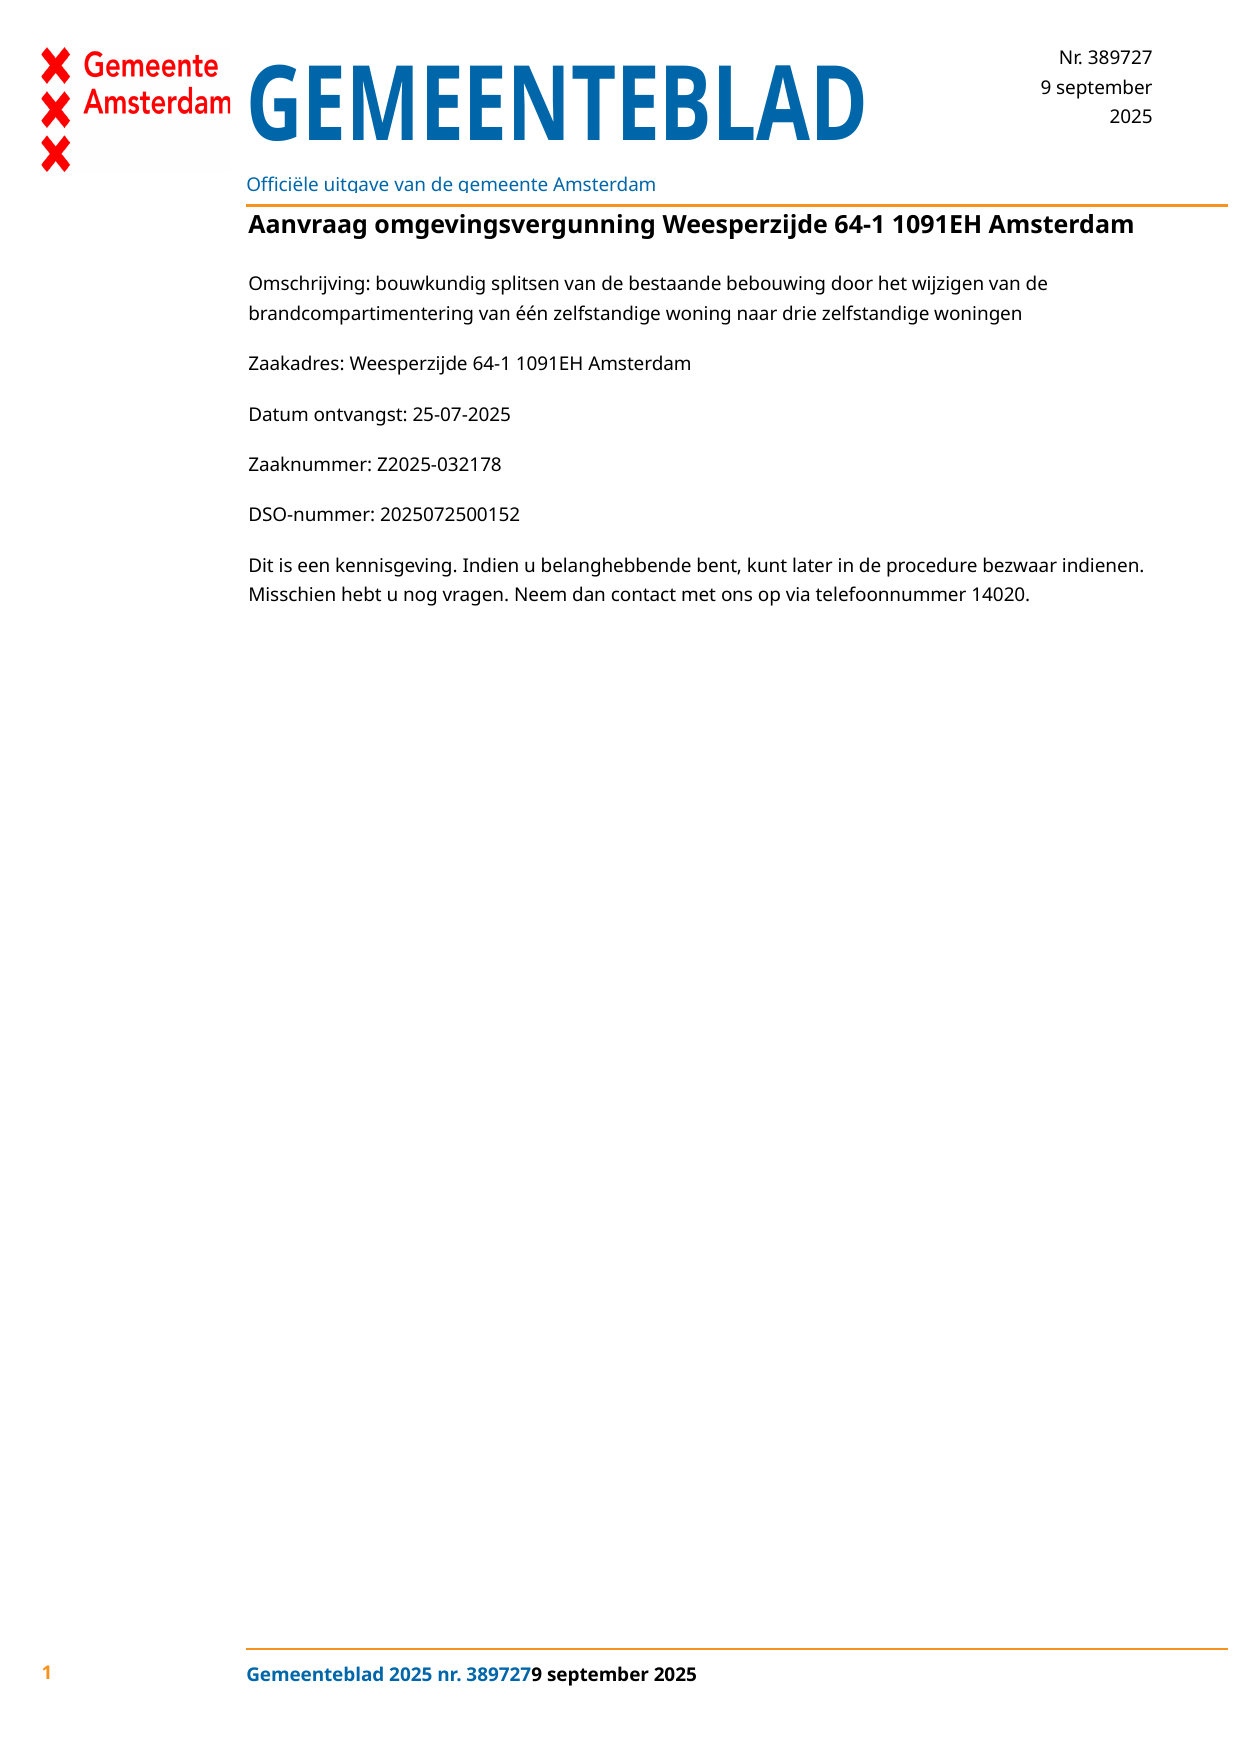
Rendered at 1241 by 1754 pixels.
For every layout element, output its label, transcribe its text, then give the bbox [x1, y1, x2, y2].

text DSO-nummer: 2025072500152 [248, 502, 1152, 527]
text Zaakadres: Weesperzijde 64-1 1091EH Amsterdam [248, 350, 1152, 376]
text Omschrijving: bouwkundig splitsen van de bestaande bebouwing door het wijzigen van de brandcompartimentering van één zelfstandige woning naar drie zelfstandige woningen [248, 270, 1152, 326]
text Datum ontvangst: 25-07-2025 [248, 401, 1152, 426]
text Dit is een kennisgeving. Indien u belanghebbende bent, kunt later in de procedure bezwaar indienen. Misschien hebt u nog vragen. Neem dan contact met ons op via telefoonnummer 14020. [248, 552, 1152, 607]
picture [41, 47, 231, 172]
text Aanvraag omgevingsvergunning Weesperzijde 64-1 1091EH Amsterdam [248, 207, 1152, 241]
text Zaaknummer: Z2025-032178 [248, 451, 1152, 477]
